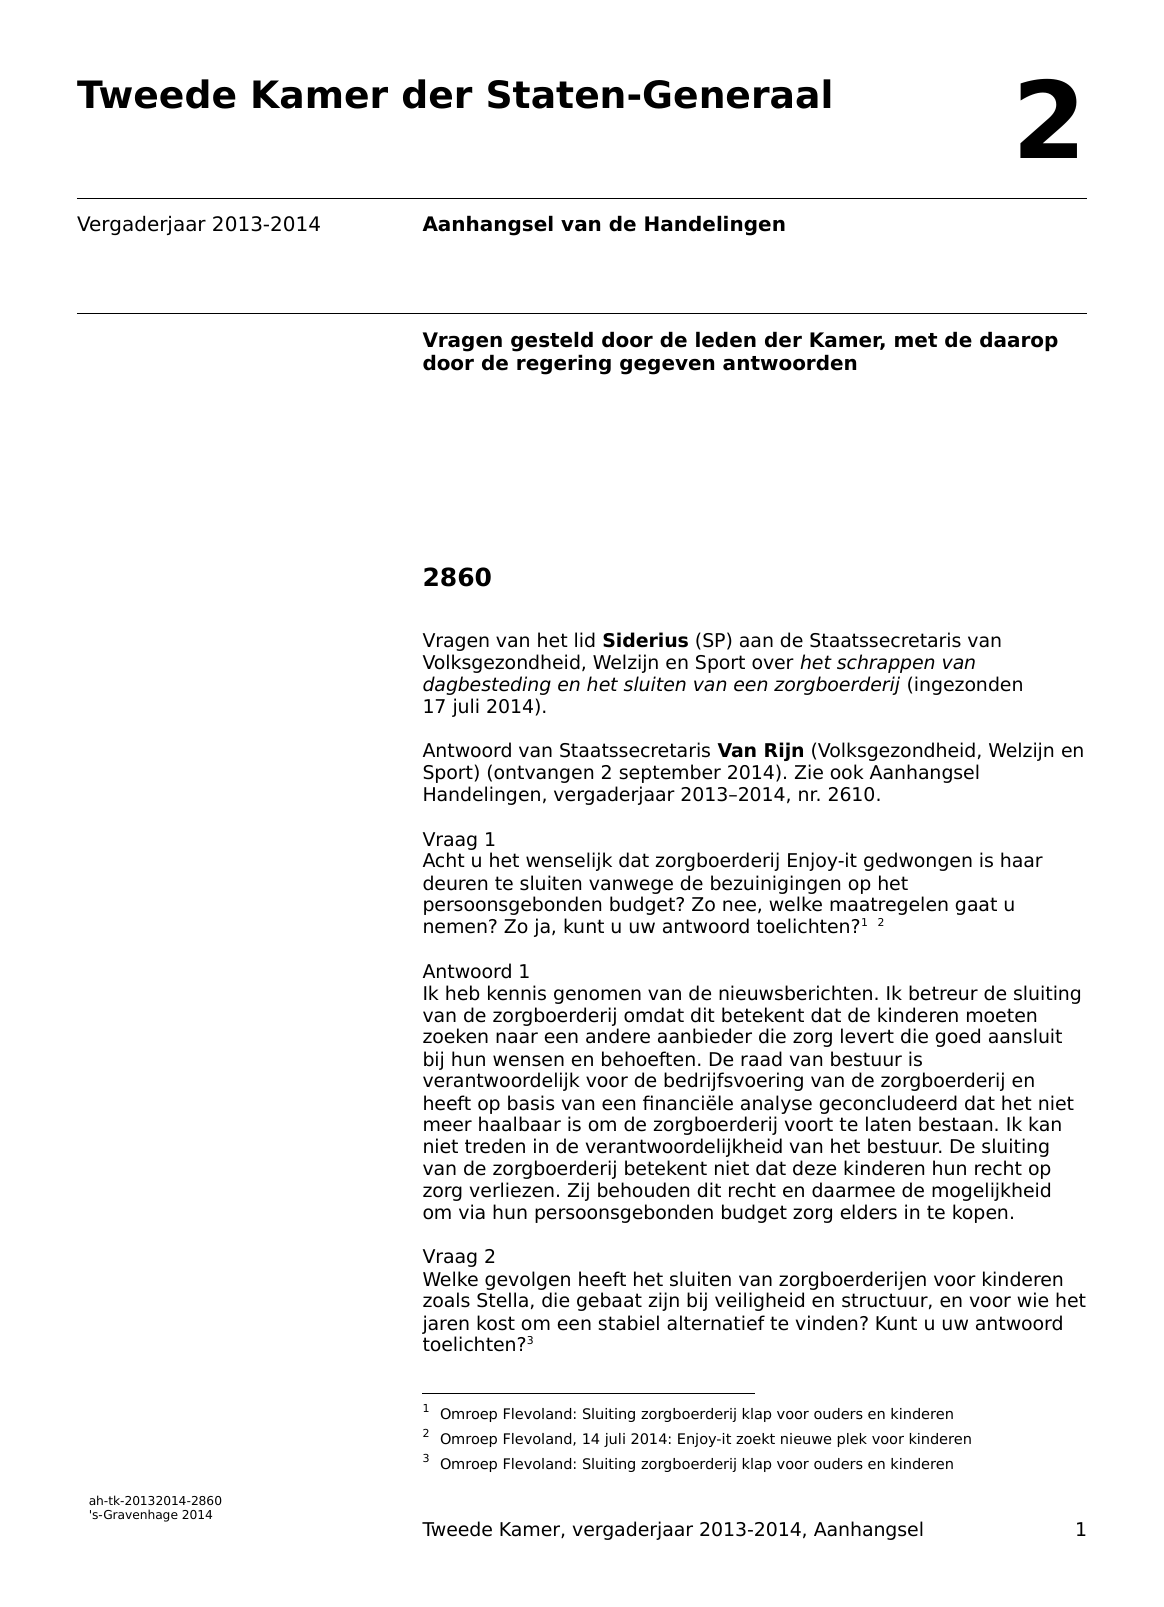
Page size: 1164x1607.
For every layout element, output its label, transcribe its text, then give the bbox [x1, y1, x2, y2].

text Ik heb kennis genomen van de nieuwsberichten. Ik betreur de sluiting van de zorgboerderij omdat dit betekent dat de kinderen moeten zoeken naar een andere aanbieder die zorg levert die goed aansluit bij hun wensen en behoeften. De raad van bestuur is verantwoordelijk voor de bedrijfsvoering van de zorgboerderij en heeft op basis van een financiële analyse geconcludeerd dat het niet meer haalbaar is om de zorgboerderij voort te laten bestaan. Ik kan niet treden in de verantwoordelijkheid van het bestuur. De sluiting van de zorgboerderij betekent niet dat deze kinderen hun recht op zorg verliezen. Zij behouden dit recht en daarmee de mogelijkheid om via hun persoonsgebonden budget zorg elders in te kopen. [422, 982, 1087, 1224]
text 2860 [422, 563, 1087, 592]
text Acht u het wenselijk dat zorgboerderij Enjoy-it gedwongen is haar deuren te sluiten vanwege de bezuinigingen op het persoonsgebonden budget? Zo nee, welke maatregelen gaat u nemen? Zo ja, kunt u uw antwoord toelichten? [422, 850, 1087, 938]
text 's-Gravenhage 2014 [88, 1508, 323, 1522]
text Omroep Flevoland: Sluiting zorgboerderij klap voor ouders en kinderen [422, 1402, 1087, 1424]
table_cell [77, 314, 422, 375]
text Vraag 1 [422, 828, 1087, 850]
text Omroep Flevoland: Sluiting zorgboerderij klap voor ouders en kinderen [422, 1452, 1087, 1474]
text Vraag 2 [422, 1246, 1087, 1268]
text Antwoord van Staatssecretaris Van Rijn (Volksgezondheid, Welzijn en Sport) (ontvangen 2 september 2014). Zie ook Aanhangsel Handelingen, vergaderjaar 2013–2014, nr. 2610. [422, 740, 1087, 806]
table_cell Vergaderjaar 2013-2014 [77, 199, 422, 313]
text Omroep Flevoland, 14 juli 2014: Enjoy-it zoekt nieuwe plek voor kinderen [422, 1427, 1087, 1449]
text Antwoord 1 [422, 961, 1087, 982]
text Welke gevolgen heeft het sluiten van zorgboerderijen voor kinderen zoals Stella, die gebaat zijn bij veiligheid en structuur, en voor wie het jaren kost om een stabiel alternatief te vinden? Kunt u uw antwoord toelichten? [422, 1268, 1087, 1356]
table_cell Vragen gesteld door de leden der Kamer, met de daarop door de regering gegeven antwoorden [422, 314, 1087, 375]
text Vragen van het lid Siderius (SP) aan de Staatssecretaris van Volksgezondheid, Welzijn en Sport over het schrappen van dagbesteding en het sluiten van een zorgboerderij (ingezonden 17 juli 2014). [422, 630, 1087, 718]
table_header 2 [886, 59, 1087, 198]
text ah-tk-20132014-2860 [88, 1494, 323, 1508]
table_header Tweede Kamer der Staten-Generaal [77, 59, 886, 198]
table_cell Aanhangsel van de Handelingen [422, 199, 1087, 313]
